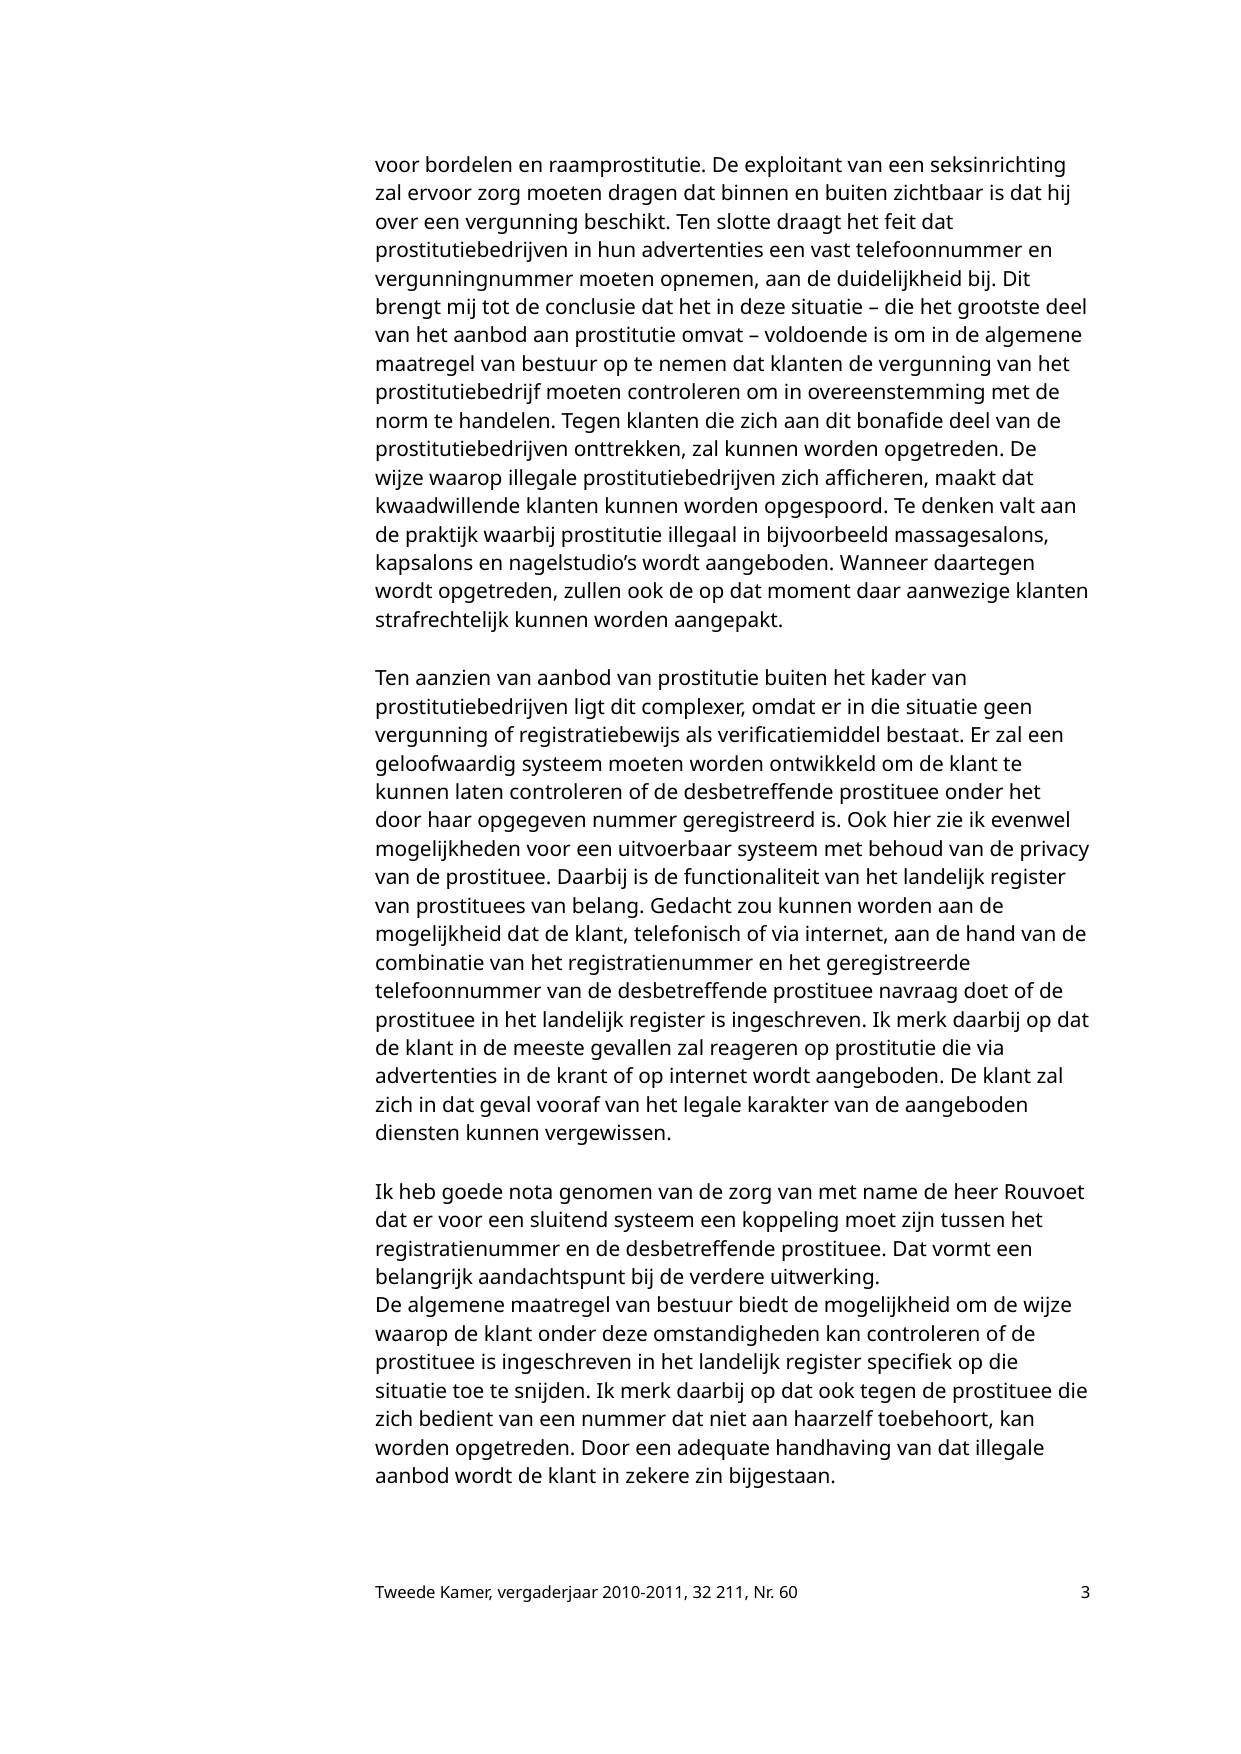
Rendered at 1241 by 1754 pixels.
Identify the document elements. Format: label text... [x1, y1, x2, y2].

text Ten aanzien van aanbod van prostitutie buiten het kader van prostitutiebedrijven ligt dit complexer, omdat er in die situatie geen vergunning of registratiebewijs als verificatiemiddel bestaat. Er zal een geloofwaardig systeem moeten worden ontwikkeld om de klant te kunnen laten controleren of de desbetreffende prostituee onder het door haar opgegeven nummer geregistreerd is. Ook hier zie ik evenwel mogelijkheden voor een uitvoerbaar systeem met behoud van de privacy van de prostituee. Daarbij is de functionaliteit van het landelijk register van prostituees van belang. Gedacht zou kunnen worden aan de mogelijkheid dat de klant, telefonisch of via internet, aan de hand van de combinatie van het registratienummer en het geregistreerde telefoonnummer van de desbetreffende prostituee navraag doet of de prostituee in het landelijk register is ingeschreven. Ik merk daarbij op dat de klant in de meeste gevallen zal reageren op prostitutie die via advertenties in de krant of op internet wordt aangeboden. De klant zal zich in dat geval vooraf van het legale karakter van de aangeboden diensten kunnen vergewissen. [375, 663, 1090, 1147]
text De algemene maatregel van bestuur biedt de mogelijkheid om de wijze waarop de klant onder deze omstandigheden kan controleren of de prostituee is ingeschreven in het landelijk register specifiek op die situatie toe te snijden. Ik merk daarbij op dat ook tegen de prostituee die zich bedient van een nummer dat niet aan haarzelf toebehoort, kan worden opgetreden. Door een adequate handhaving van dat illegale aanbod wordt de klant in zekere zin bijgestaan. [375, 1291, 1090, 1490]
text Ik heb goede nota genomen van de zorg van met name de heer Rouvoet dat er voor een sluitend systeem een koppeling moet zijn tussen het registratienummer en de desbetreffende prostituee. Dat vormt een belangrijk aandachtspunt bij de verdere uitwerking. [375, 1177, 1090, 1291]
text voor bordelen en raamprostitutie. De exploitant van een seksinrichting zal ervoor zorg moeten dragen dat binnen en buiten zichtbaar is dat hij over een vergunning beschikt. Ten slotte draagt het feit dat prostitutiebedrijven in hun advertenties een vast telefoonnummer en vergunningnummer moeten opnemen, aan de duidelijkheid bij. Dit brengt mij tot de conclusie dat het in deze situatie – die het grootste deel van het aanbod aan prostitutie omvat – voldoende is om in de algemene maatregel van bestuur op te nemen dat klanten de vergunning van het prostitutiebedrijf moeten controleren om in overeenstemming met de norm te handelen. Tegen klanten die zich aan dit bonafide deel van de prostitutiebedrijven onttrekken, zal kunnen worden opgetreden. De wijze waarop illegale prostitutiebedrijven zich afficheren, maakt dat kwaadwillende klanten kunnen worden opgespoord. Te denken valt aan de praktijk waarbij prostitutie illegaal in bijvoorbeeld massagesalons, kapsalons en nagelstudio’s wordt aangeboden. Wanneer daartegen wordt opgetreden, zullen ook de op dat moment daar aanwezige klanten strafrechtelijk kunnen worden aangepakt. [375, 150, 1090, 633]
